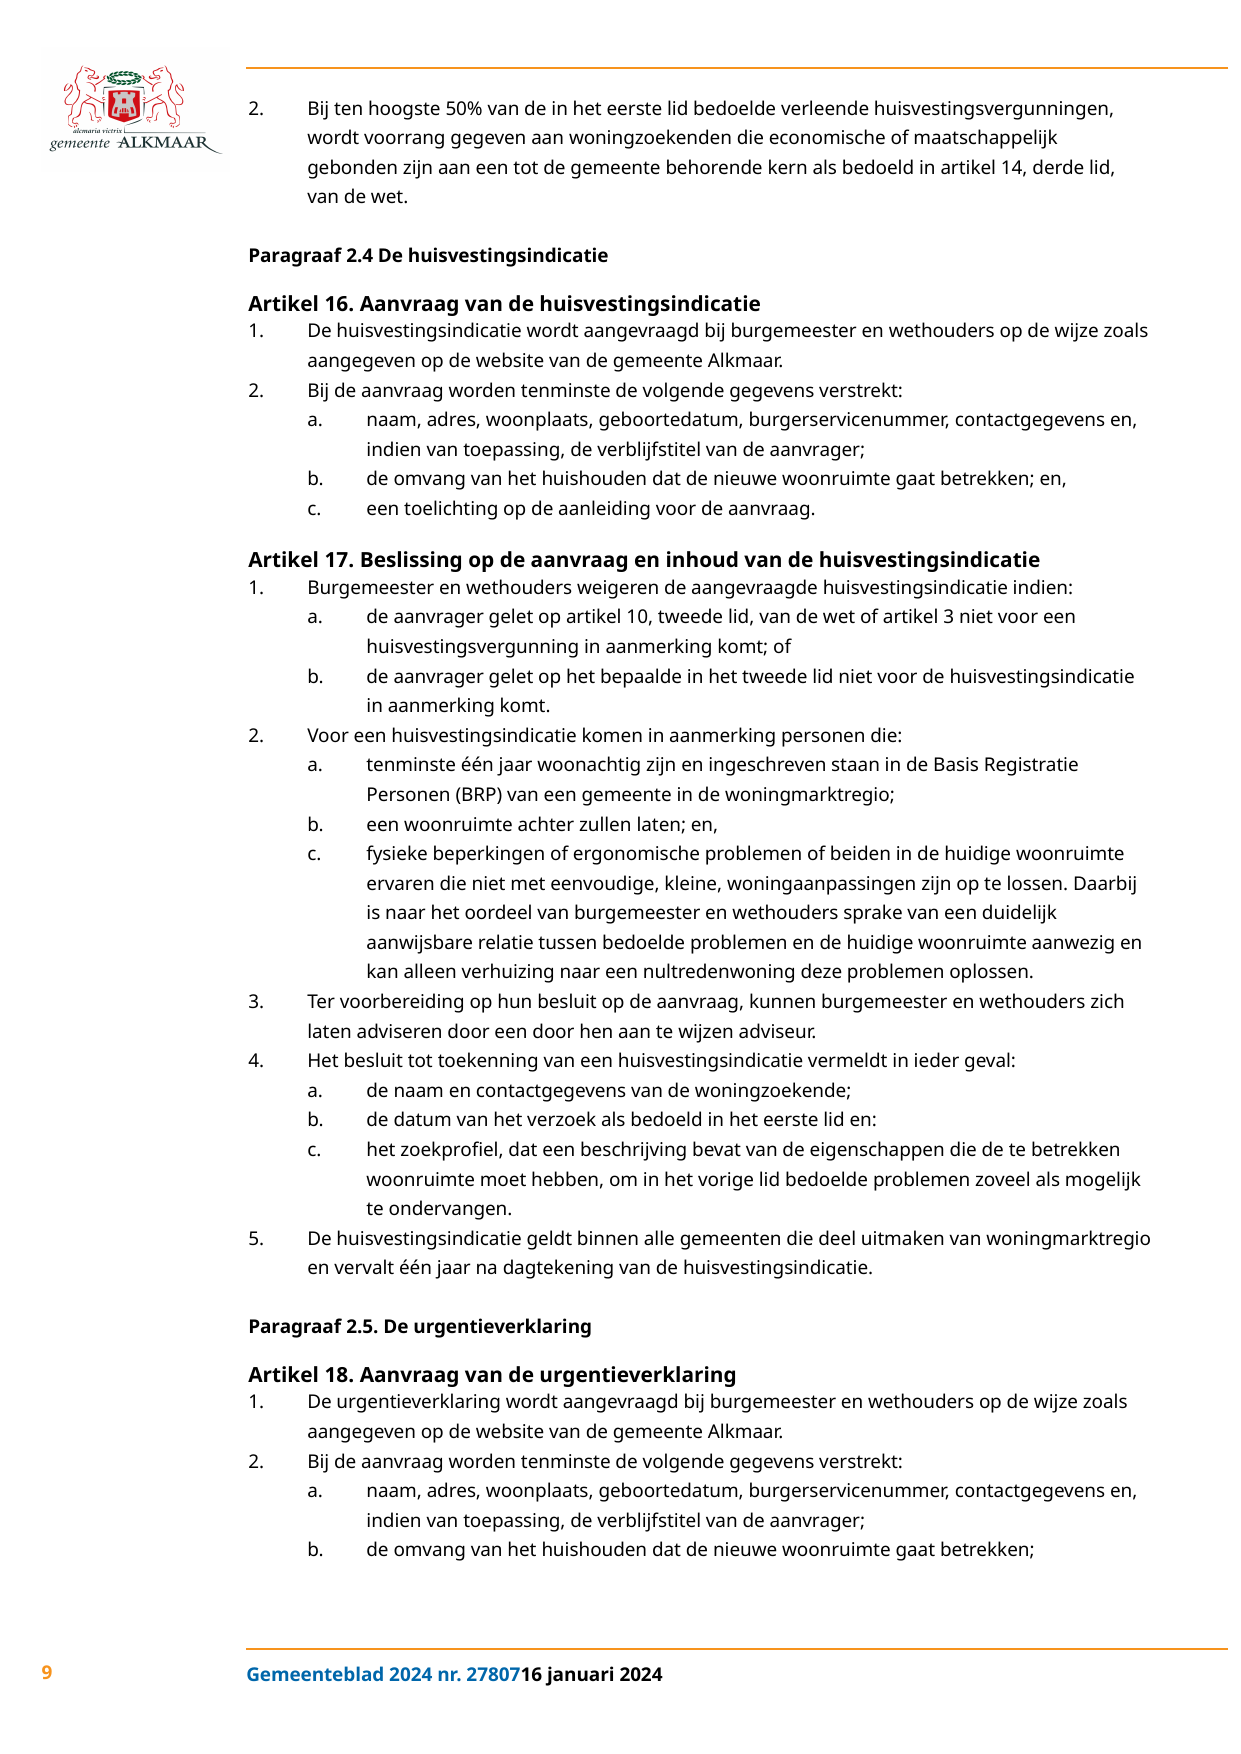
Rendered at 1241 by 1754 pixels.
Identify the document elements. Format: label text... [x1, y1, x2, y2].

text Artikel 18. Aanvraag van de urgentieverklaring [248, 1360, 1152, 1389]
list de naam en contactgegevens van de woningzoekende; [307, 1077, 1152, 1103]
list de omvang van het huishouden dat de nieuwe woonruimte gaat betrekken; en, [307, 466, 1152, 491]
list Bij de aanvraag worden tenminste de volgende gegevens verstrekt: [248, 1448, 1152, 1473]
list De huisvestingsindicatie wordt aangevraagd bij burgemeester en wethouders op de wijze zoals aangegeven op de website van de gemeente Alkmaar. [248, 318, 1152, 373]
list Voor een huisvestingsindicatie komen in aanmerking personen die: [248, 722, 1152, 748]
list het zoekprofiel, dat een beschrijving bevat van de eigenschappen die de te betrekken woonruimte moet hebben, om in het vorige lid bedoelde problemen zoveel als mogelijk te ondervangen. [307, 1136, 1152, 1221]
text Paragraaf 2.4 De huisvestingsindicatie [248, 243, 1152, 268]
list naam, adres, woonplaats, geboortedatum, burgerservicenummer, contactgegevens en, indien van toepassing, de verblijfstitel van de aanvrager; [307, 406, 1152, 462]
list een toelichting op de aanleiding voor de aanvraag. [307, 495, 1152, 521]
list fysieke beperkingen of ergonomische problemen of beiden in de huidige woonruimte ervaren die niet met eenvoudige, kleine, woningaanpassingen zijn op te lossen. Daarbij is naar het oordeel van burgemeester en wethouders sprake van een duidelijk aanwijsbare relatie tussen bedoelde problemen en de huidige woonruimte aanwezig en kan alleen verhuizing naar een nultredenwoning deze problemen oplossen. [307, 840, 1152, 984]
text Artikel 16. Aanvraag van de huisvestingsindicatie [248, 289, 1152, 318]
list Bij de aanvraag worden tenminste de volgende gegevens verstrekt: [248, 377, 1152, 403]
picture [41, 47, 231, 172]
list de aanvrager gelet op het bepaalde in het tweede lid niet voor de huisvestingsindicatie in aanmerking komt. [307, 663, 1152, 718]
list Bij ten hoogste 50% van de in het eerste lid bedoelde verleende huisvestingsvergunningen, wordt voorrang gegeven aan woningzoekenden die economische of maatschappelijk gebonden zijn aan een tot de gemeente behorende kern als bedoeld in artikel 14, derde lid, van de wet. [248, 95, 1152, 209]
list de datum van het verzoek als bedoeld in het eerste lid en: [307, 1107, 1152, 1132]
list Ter voorbereiding op hun besluit op de aanvraag, kunnen burgemeester en wethouders zich laten adviseren door een door hen aan te wijzen adviseur. [248, 988, 1152, 1043]
text Artikel 17. Beslissing op de aanvraag en inhoud van de huisvestingsindicatie [248, 546, 1152, 574]
list een woonruimte achter zullen laten; en, [307, 811, 1152, 836]
list de aanvrager gelet op artikel 10, tweede lid, van de wet of artikel 3 niet voor een huisvestingsvergunning in aanmerking komt; of [307, 604, 1152, 659]
list Het besluit tot toekenning van een huisvestingsindicatie vermeldt in ieder geval: [248, 1047, 1152, 1073]
text Paragraaf 2.5. De urgentieverklaring [248, 1314, 1152, 1339]
list De urgentieverklaring wordt aangevraagd bij burgemeester en wethouders op de wijze zoals aangegeven op de website van de gemeente Alkmaar. [248, 1389, 1152, 1444]
list De huisvestingsindicatie geldt binnen alle gemeenten die deel uitmaken van woningmarktregio en vervalt één jaar na dagtekening van de huisvestingsindicatie. [248, 1225, 1152, 1280]
list Burgemeester en wethouders weigeren de aangevraagde huisvestingsindicatie indien: [248, 574, 1152, 600]
list de omvang van het huishouden dat de nieuwe woonruimte gaat betrekken; [307, 1537, 1152, 1562]
list tenminste één jaar woonachtig zijn en ingeschreven staan in de Basis Registratie Personen (BRP) van een gemeente in de woningmarktregio; [307, 752, 1152, 807]
list naam, adres, woonplaats, geboortedatum, burgerservicenummer, contactgegevens en, indien van toepassing, de verblijfstitel van de aanvrager; [307, 1477, 1152, 1533]
